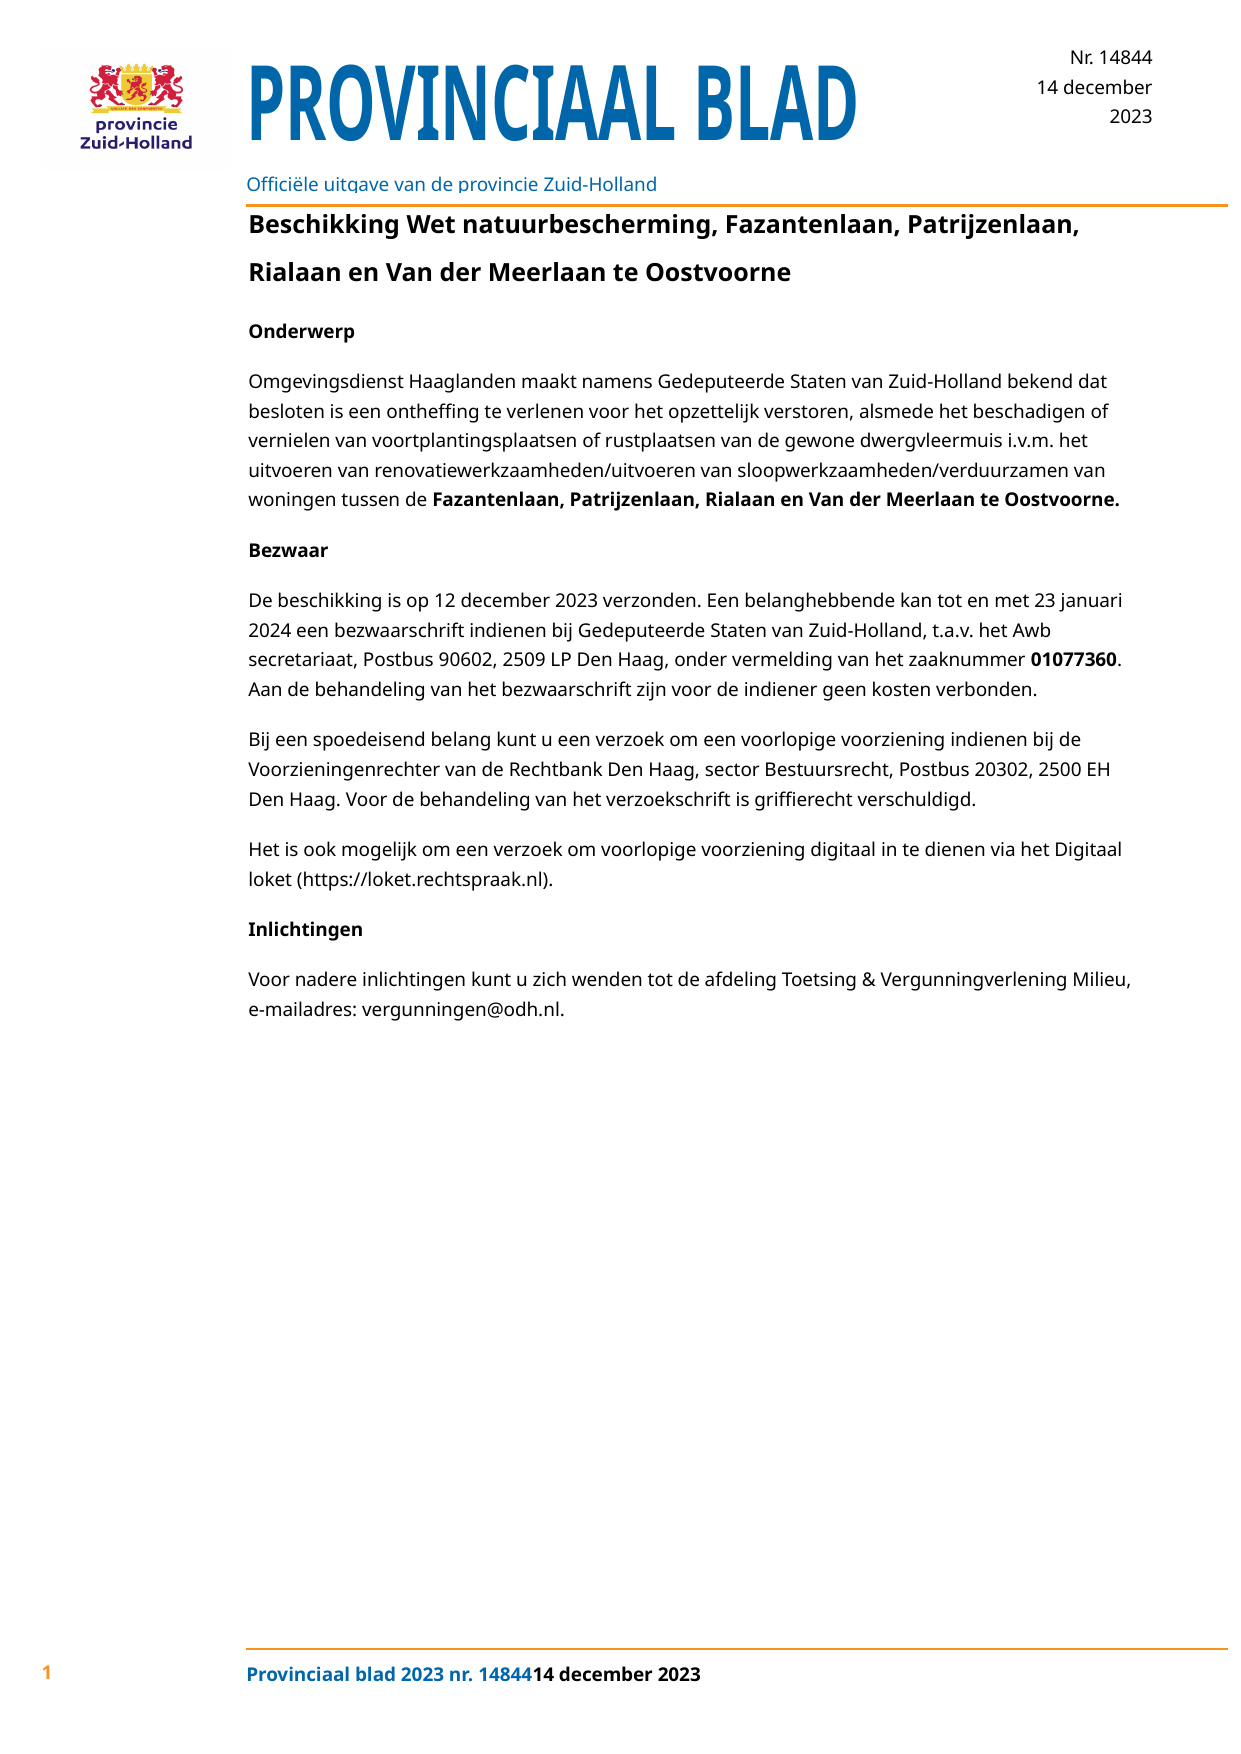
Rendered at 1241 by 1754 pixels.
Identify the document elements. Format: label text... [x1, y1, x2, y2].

picture [41, 47, 231, 172]
text Het is ook mogelijk om een verzoek om voorlopige voorziening digitaal in te dienen via het Digitaal loket (https://loket.rechtspraak.nl). [248, 836, 1152, 892]
text Omgevingsdienst Haaglanden maakt namens Gedeputeerde Staten van Zuid-Holland bekend dat besloten is een ontheffing te verlenen voor het opzettelijk verstoren, alsmede het beschadigen of vernielen van voortplantingsplaatsen of rustplaatsen van de gewone dwergvleermuis i.v.m. het uitvoeren van renovatiewerkzaamheden/uitvoeren van sloopwerkzaamheden/verduurzamen van woningen tussen de Fazantenlaan, Patrijzenlaan, Rialaan en Van der Meerlaan te Oostvoorne. [248, 368, 1152, 512]
text Bezwaar [248, 537, 1152, 563]
text Voor nadere inlichtingen kunt u zich wenden tot de afdeling Toetsing & Vergunningverlening Milieu, e-mailadres: vergunningen@odh.nl. [248, 967, 1152, 1022]
text Onderwerp [248, 318, 1152, 344]
text Inlichtingen [248, 916, 1152, 942]
text Bij een spoedeisend belang kunt u een verzoek om een voorlopige voorziening indienen bij de Voorzieningenrechter van de Rechtbank Den Haag, sector Bestuursrecht, Postbus 20302, 2500 EH Den Haag. Voor de behandeling van het verzoekschrift is griffierecht verschuldigd. [248, 727, 1152, 812]
text De beschikking is op 12 december 2023 verzonden. Een belanghebbende kan tot en met 23 januari 2024 een bezwaarschrift indienen bij Gedeputeerde Staten van Zuid-Holland, t.a.v. het Awb secretariaat, Postbus 90602, 2509 LP Den Haag, onder vermelding van het zaaknummer 01077360. Aan de behandeling van het bezwaarschrift zijn voor de indiener geen kosten verbonden. [248, 587, 1152, 702]
text Beschikking Wet natuurbescherming, Fazantenlaan, Patrijzenlaan, Rialaan en Van der Meerlaan te Oostvoorne [248, 207, 1152, 288]
